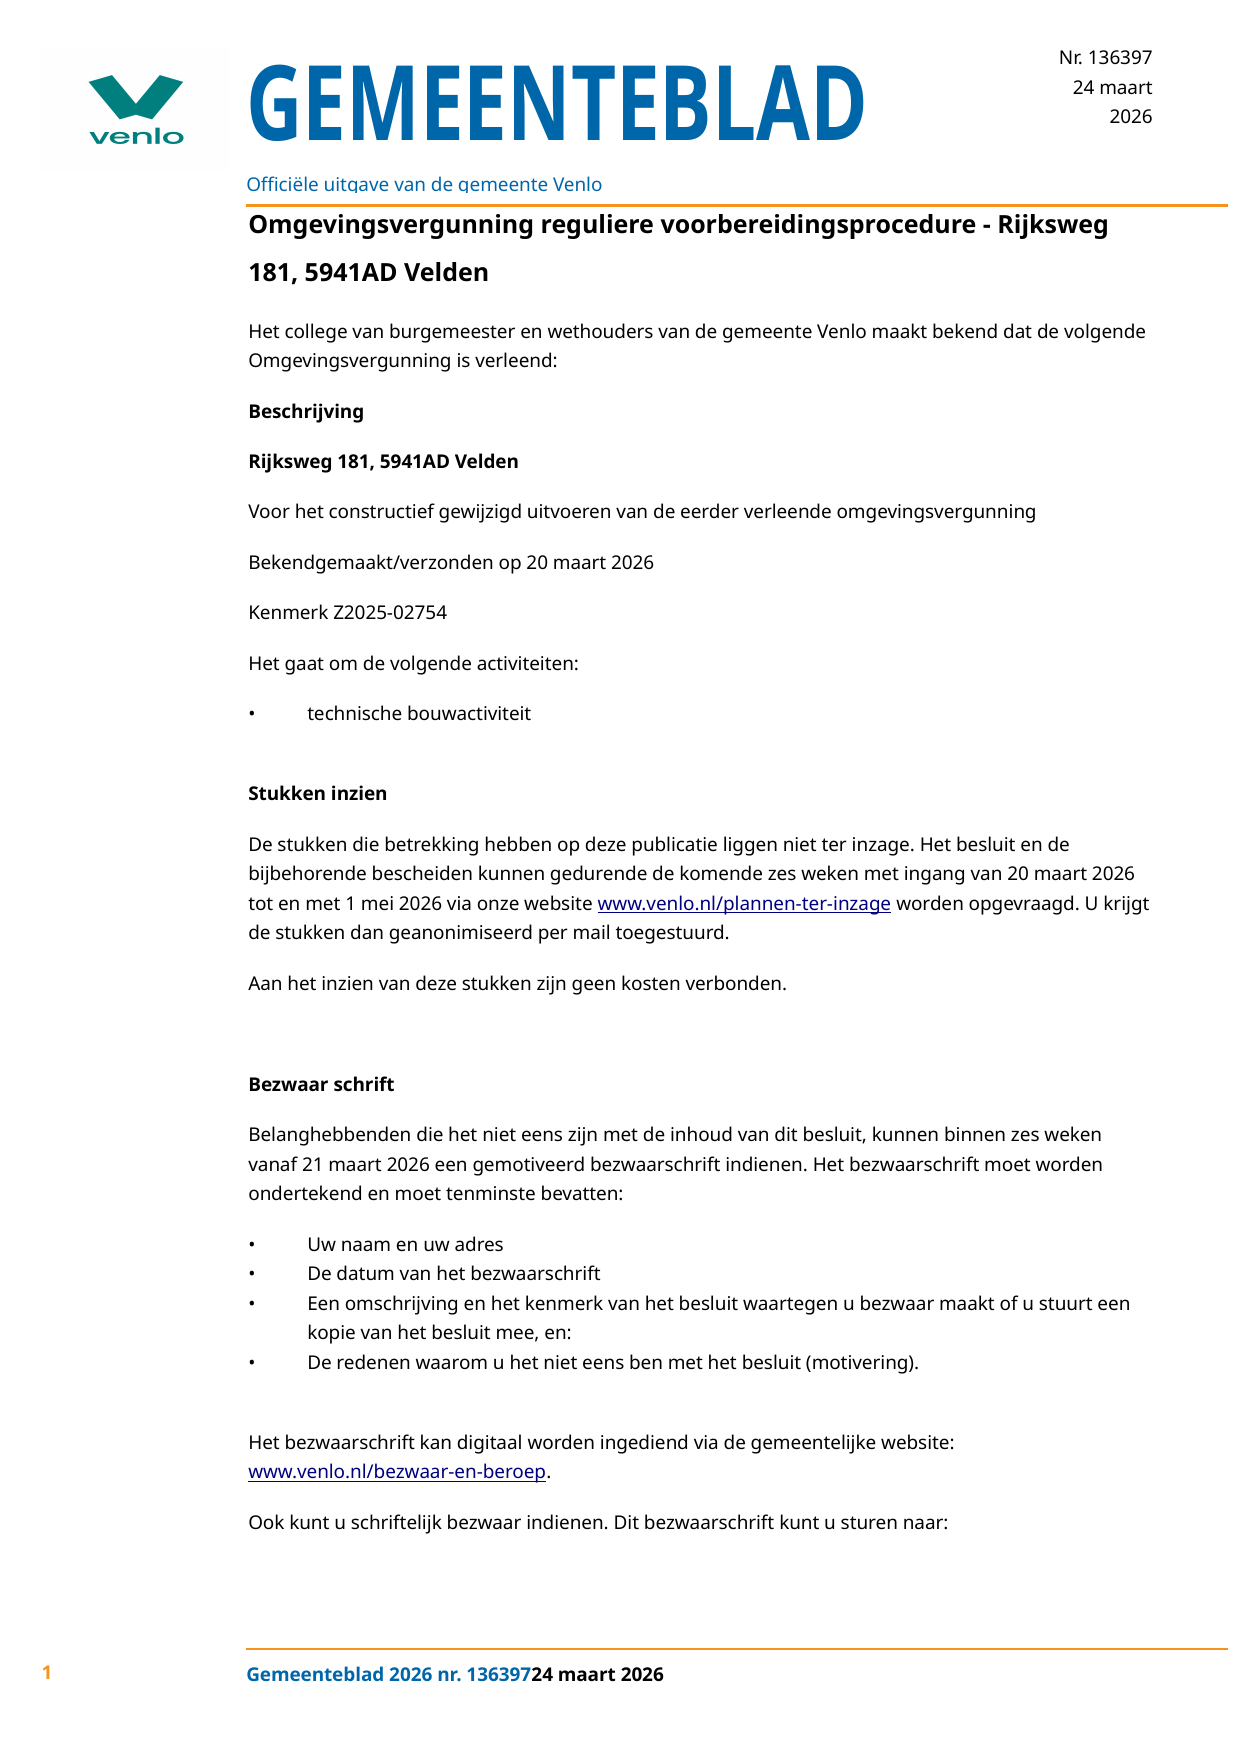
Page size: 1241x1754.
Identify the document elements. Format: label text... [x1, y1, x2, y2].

text Rijksweg 181, 5941AD Velden [248, 448, 1152, 474]
list De datum van het bezwaarschrift [248, 1260, 1152, 1286]
list Uw naam en uw adres [248, 1231, 1152, 1257]
text De stukken die betrekking hebben op deze publicatie liggen niet ter inzage. Het besluit en de bijbehorende bescheiden kunnen gedurende de komende zes weken met ingang van 20 maart 2026 tot en met 1 mei 2026 via onze website www.venlo.nl/plannen-ter-inzage worden opgevraagd. U krijgt de stukken dan geanonimiseerd per mail toegestuurd. [248, 831, 1152, 945]
text Het gaat om de volgende activiteiten: [248, 650, 1152, 676]
text Beschrijving [248, 398, 1152, 424]
text Bezwaar schrift [248, 1071, 1152, 1097]
picture [41, 47, 231, 172]
text Bekendgemaakt/verzonden op 20 maart 2026 [248, 549, 1152, 575]
list De redenen waarom u het niet eens ben met het besluit (motivering). [248, 1349, 1152, 1375]
text Voor het constructief gewijzigd uitvoeren van de eerder verleende omgevingsvergunning [248, 499, 1152, 524]
text Belanghebbenden die het niet eens zijn met de inhoud van dit besluit, kunnen binnen zes weken vanaf 21 maart 2026 een gemotiveerd bezwaarschrift indienen. Het bezwaarschrift moet worden ondertekend en moet tenminste bevatten: [248, 1121, 1152, 1206]
list technische bouwactiviteit [248, 700, 1152, 726]
text Ook kunt u schriftelijk bezwaar indienen. Dit bezwaarschrift kunt u sturen naar: [248, 1509, 1152, 1535]
text Kenmerk Z2025-02754 [248, 599, 1152, 625]
text Omgevingsvergunning reguliere voorbereidingsprocedure - Rijksweg 181, 5941AD Velden [248, 207, 1152, 288]
text Aan het inzien van deze stukken zijn geen kosten verbonden. [248, 970, 1152, 996]
list Een omschrijving en het kenmerk van het besluit waartegen u bezwaar maakt of u stuurt een kopie van het besluit mee, en: [248, 1290, 1152, 1345]
text Stukken inzien [248, 780, 1152, 806]
text Het college van burgemeester en wethouders van de gemeente Venlo maakt bekend dat de volgende Omgevingsvergunning is verleend: [248, 318, 1152, 373]
text Het bezwaarschrift kan digitaal worden ingediend via de gemeentelijke website: www.venlo.nl/bezwaar-en-beroep. [248, 1429, 1152, 1484]
